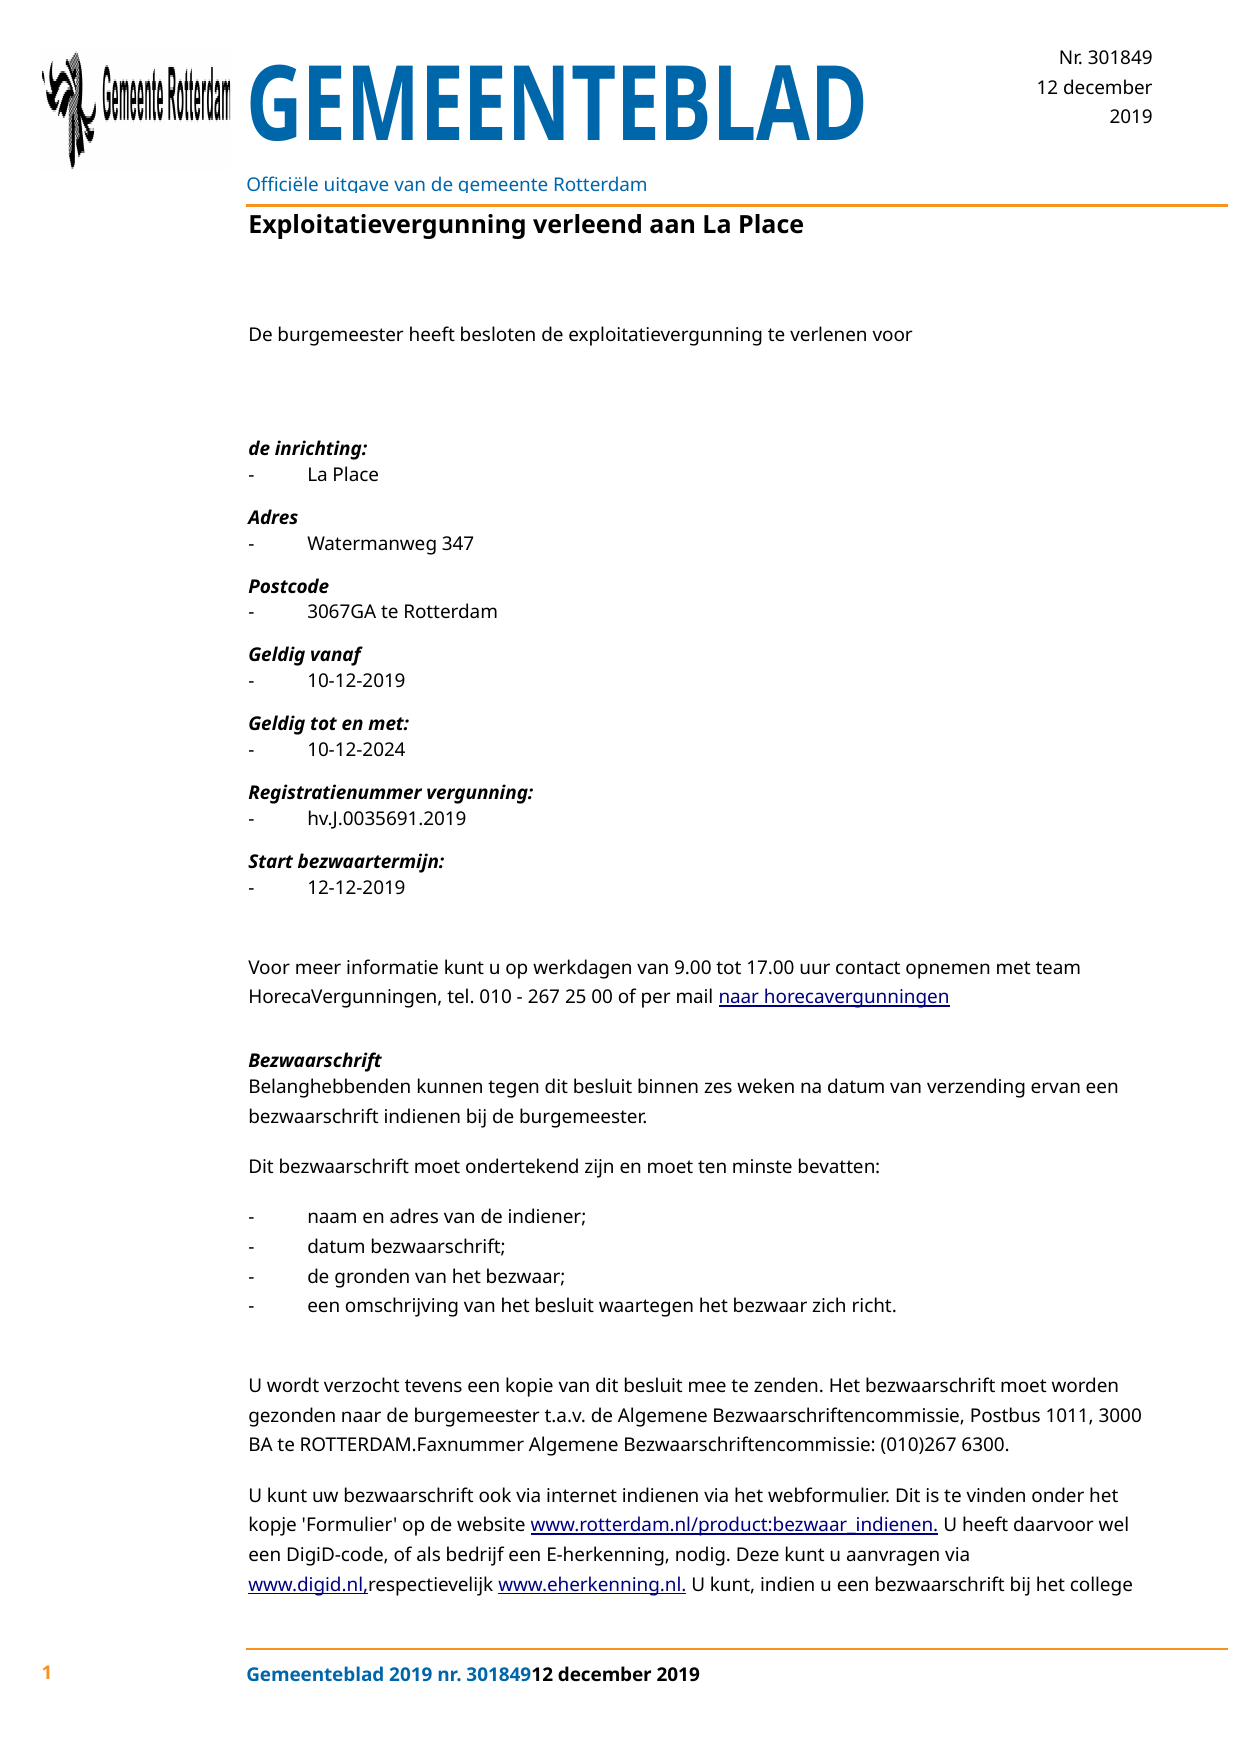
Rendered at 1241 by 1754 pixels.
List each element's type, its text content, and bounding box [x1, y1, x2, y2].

text Dit bezwaarschrift moet ondertekend zijn en moet ten minste bevatten: [248, 1153, 1152, 1179]
text Adres [248, 504, 1152, 530]
list 10-12-2024 [248, 736, 1152, 762]
list 12-12-2019 [248, 874, 1152, 900]
list een omschrijving van het besluit waartegen het bezwaar zich richt. [248, 1292, 1152, 1318]
list La Place [248, 461, 1152, 487]
list hv.J.0035691.2019 [248, 805, 1152, 831]
text Bezwaarschrift [248, 1047, 1152, 1073]
text Registratienummer vergunning: [248, 779, 1152, 805]
text De burgemeester heeft besloten de exploitatievergunning te verlenen voor [248, 321, 1152, 346]
text Voor meer informatie kunt u op werkdagen van 9.00 tot 17.00 uur contact opnemen met team HorecaVergunningen, tel. 010 - 267 25 00 of per mail naar horecavergunningen [248, 954, 1152, 1009]
text U wordt verzocht tevens een kopie van dit besluit mee te zenden. Het bezwaarschrift moet worden gezonden naar de burgemeester t.a.v. de Algemene Bezwaarschriftencommissie, Postbus 1011, 3000 BA te ROTTERDAM.Faxnummer Algemene Bezwaarschriftencommissie: (010)267 6300. [248, 1372, 1152, 1457]
text Exploitatievergunning verleend aan La Place [248, 207, 1152, 241]
text Geldig tot en met: [248, 711, 1152, 736]
list naam en adres van de indiener; [248, 1204, 1152, 1229]
list de gronden van het bezwaar; [248, 1263, 1152, 1288]
text de inrichting: [248, 435, 1152, 461]
text Postcode [248, 573, 1152, 598]
list 10-12-2019 [248, 667, 1152, 693]
picture [41, 47, 231, 172]
text U kunt uw bezwaarschrift ook via internet indienen via het webformulier. Dit is te vinden onder het kopje 'Formulier' op de website www.rotterdam.nl/product:bezwaar_indienen. U heeft daarvoor wel een DigiD-code, of als bedrijf een E-herkenning, nodig. Deze kunt u aanvragen via www.digid.nl,respectievelijk www.eherkenning.nl. U kunt, indien u een bezwaarschrift bij het college [248, 1482, 1152, 1596]
text Geldig vanaf [248, 642, 1152, 667]
list datum bezwaarschrift; [248, 1233, 1152, 1259]
text Belanghebbenden kunnen tegen dit besluit binnen zes weken na datum van verzending ervan een bezwaarschrift indienen bij de burgemeester. [248, 1073, 1152, 1128]
list 3067GA te Rotterdam [248, 598, 1152, 624]
text Start bezwaartermijn: [248, 848, 1152, 874]
list Watermanweg 347 [248, 530, 1152, 555]
